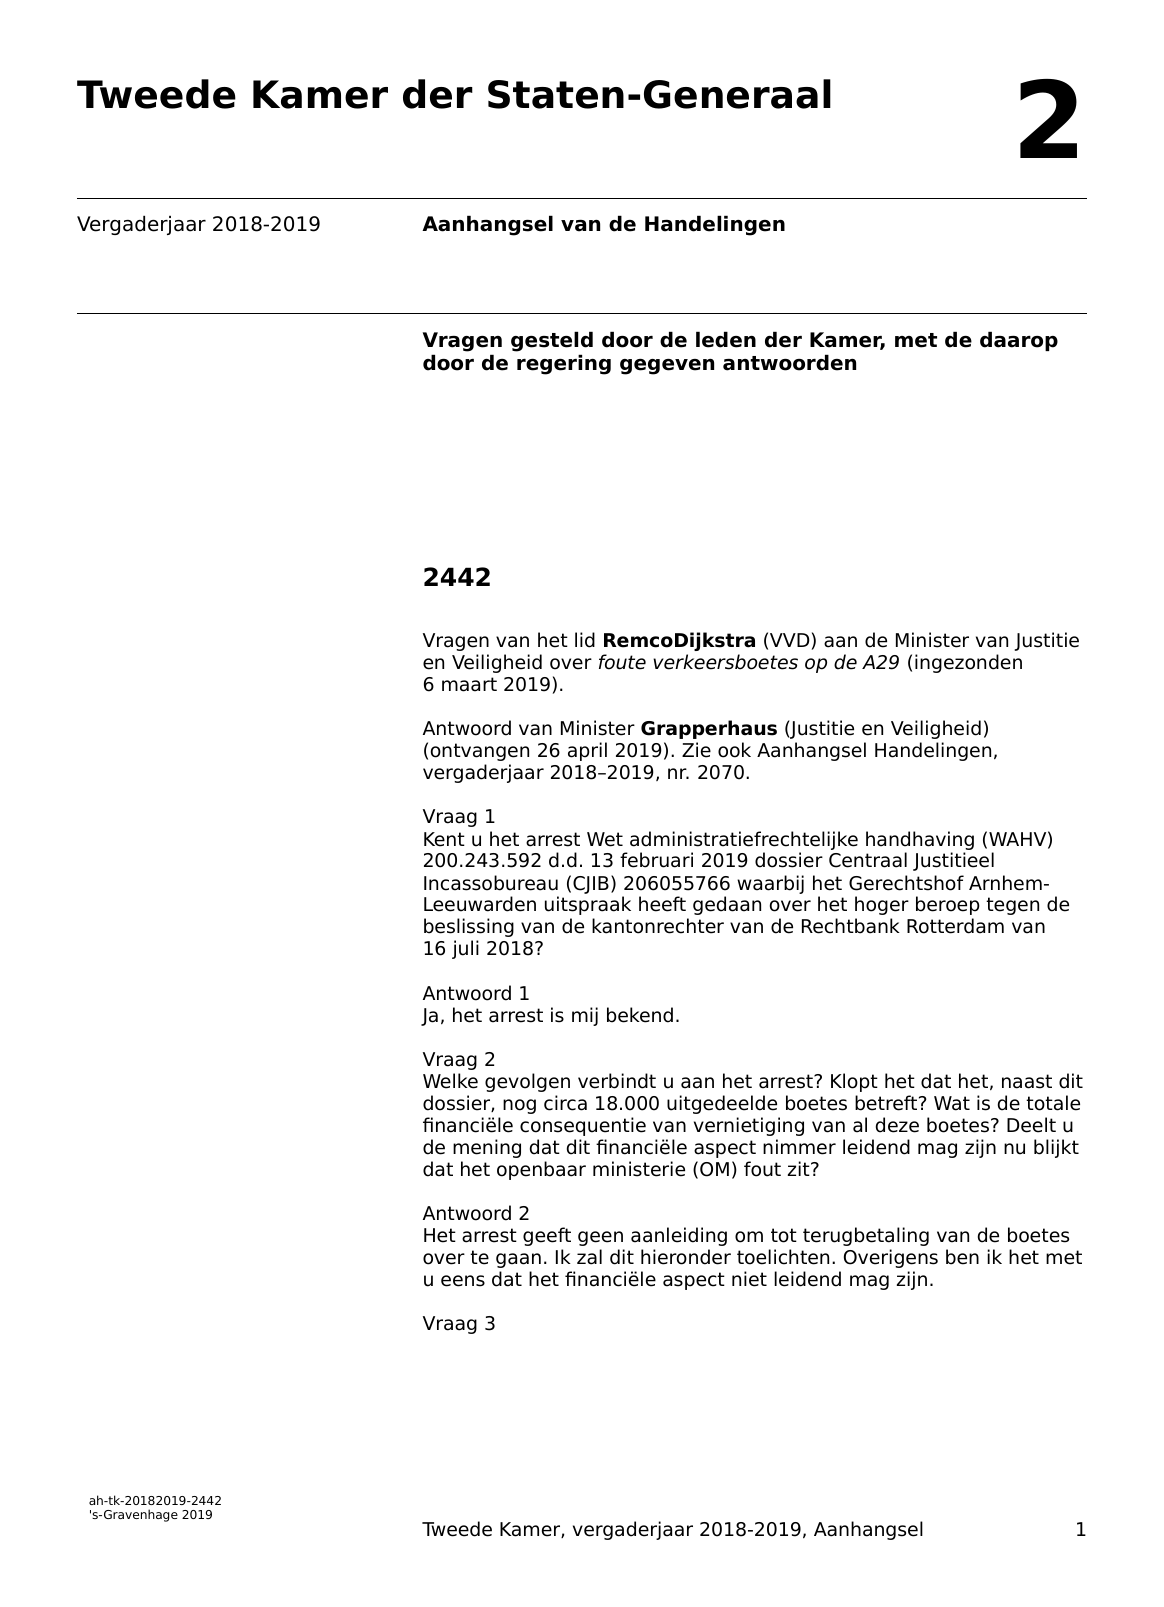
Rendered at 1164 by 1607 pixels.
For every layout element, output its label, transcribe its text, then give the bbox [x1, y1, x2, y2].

text Welke gevolgen verbindt u aan het arrest? Klopt het dat het, naast dit dossier, nog circa 18.000 uitgedeelde boetes betreft? Wat is de totale financiële consequentie van vernietiging van al deze boetes? Deelt u de mening dat dit financiële aspect nimmer leidend mag zijn nu blijkt dat het openbaar ministerie (OM) fout zit? [422, 1071, 1087, 1181]
text Antwoord 2 [422, 1203, 1087, 1225]
text 2442 [422, 563, 1087, 592]
text Vraag 3 [422, 1313, 1087, 1335]
text Vragen van het lid RemcoDijkstra (VVD) aan de Minister van Justitie en Veiligheid over foute verkeersboetes op de A29 (ingezonden 6 maart 2019). [422, 630, 1087, 696]
text Antwoord van Minister Grapperhaus (Justitie en Veiligheid) (ontvangen 26 april 2019). Zie ook Aanhangsel Handelingen, vergaderjaar 2018–2019, nr. 2070. [422, 718, 1087, 784]
table_cell Aanhangsel van de Handelingen [422, 199, 1087, 313]
text Vraag 1 [422, 806, 1087, 828]
text Kent u het arrest Wet administratiefrechtelijke handhaving (WAHV) 200.243.592 d.d. 13 februari 2019 dossier Centraal Justitieel Incassobureau (CJIB) 206055766 waarbij het Gerechtshof Arnhem-Leeuwarden uitspraak heeft gedaan over het hoger beroep tegen de beslissing van de kantonrechter van de Rechtbank Rotterdam van 16 juli 2018? [422, 828, 1087, 960]
table_header Tweede Kamer der Staten-Generaal [77, 59, 886, 198]
table_cell Vergaderjaar 2018-2019 [77, 199, 422, 313]
table_cell Vragen gesteld door de leden der Kamer, met de daarop door de regering gegeven antwoorden [422, 314, 1087, 375]
text Antwoord 1 [422, 982, 1087, 1004]
text Ja, het arrest is mij bekend. [422, 1004, 1087, 1026]
table_header 2 [886, 59, 1087, 198]
text Vraag 2 [422, 1049, 1087, 1071]
text ah-tk-20182019-2442 [88, 1494, 323, 1508]
text Het arrest geeft geen aanleiding om tot terugbetaling van de boetes over te gaan. Ik zal dit hieronder toelichten. Overigens ben ik het met u eens dat het financiële aspect niet leidend mag zijn. [422, 1225, 1087, 1291]
table_cell [77, 314, 422, 375]
text 's-Gravenhage 2019 [88, 1508, 323, 1522]
